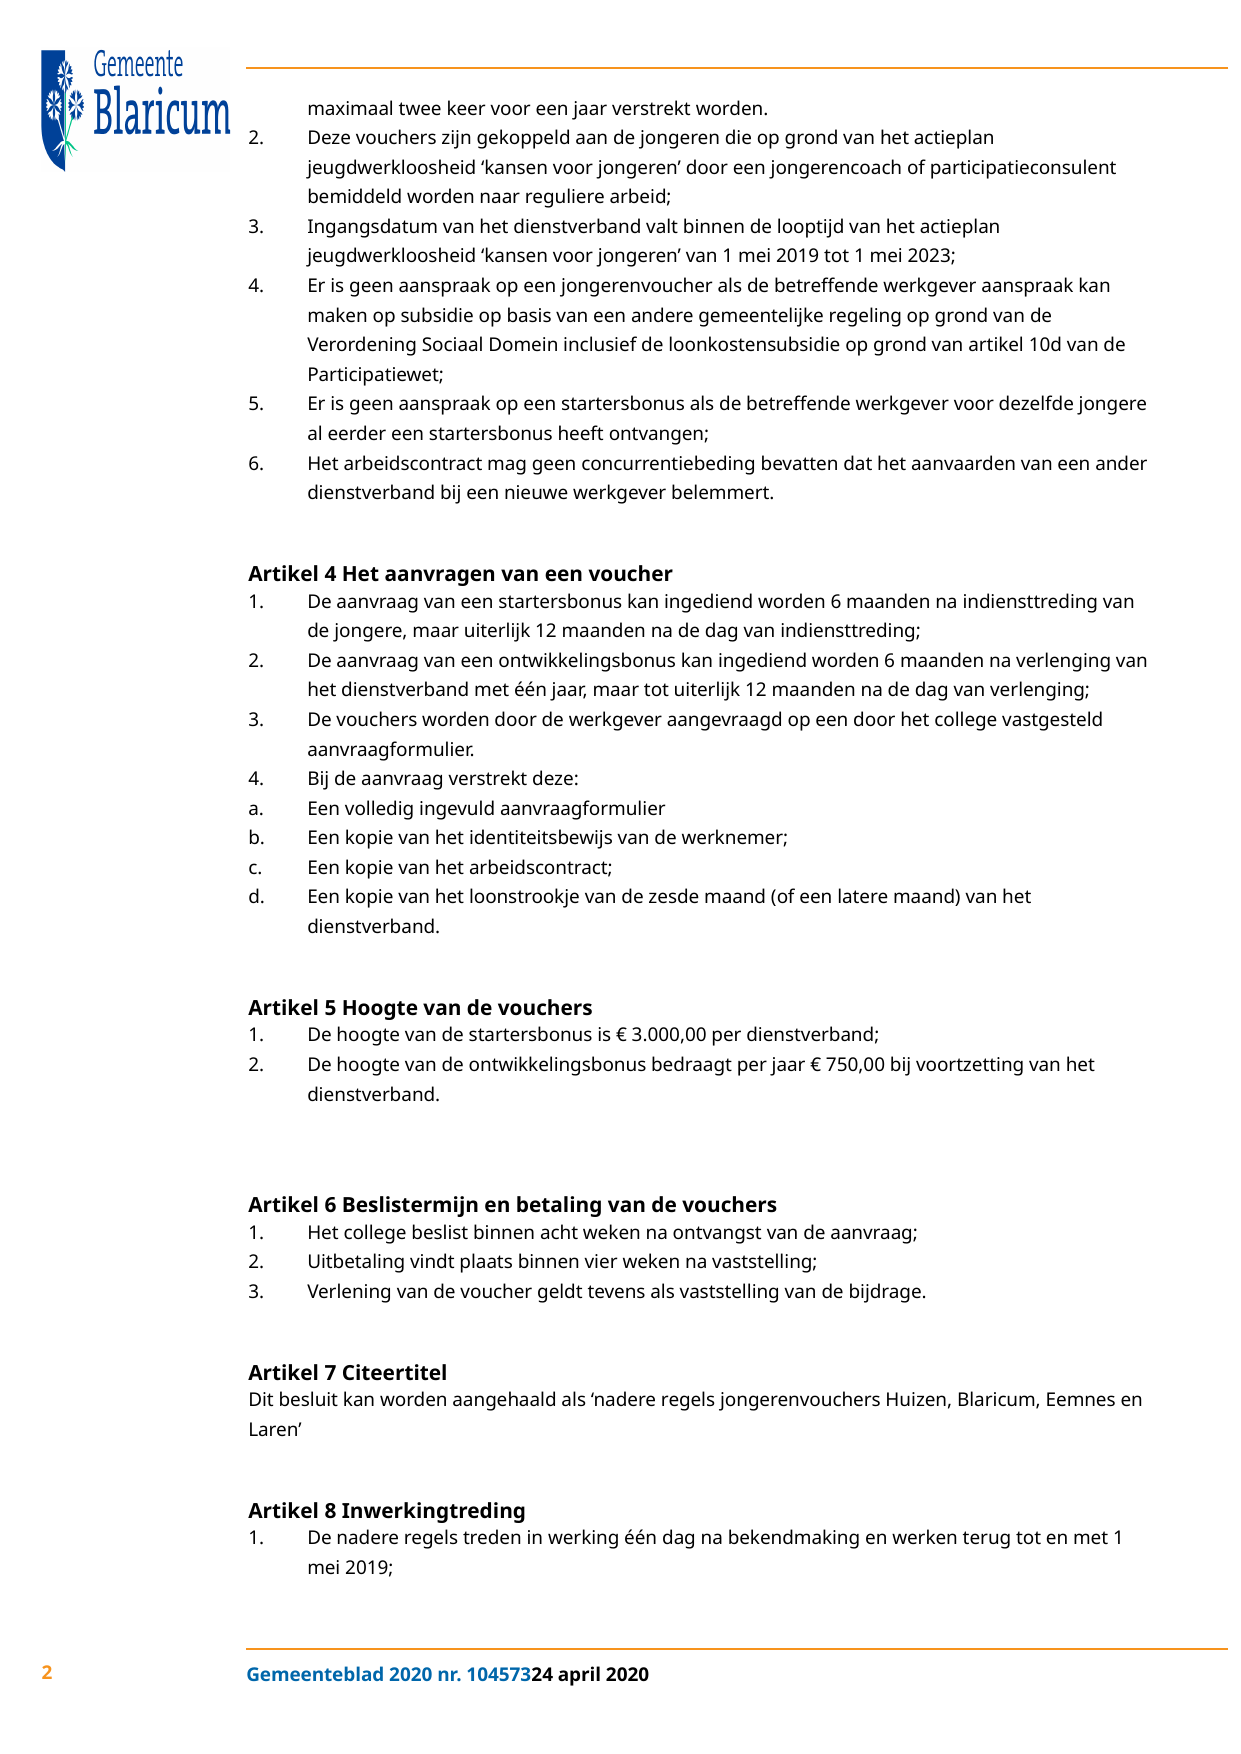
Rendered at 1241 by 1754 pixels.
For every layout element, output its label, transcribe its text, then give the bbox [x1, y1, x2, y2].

list De aanvraag van een ontwikkelingsbonus kan ingediend worden 6 maanden na verlenging van het dienstverband met één jaar, maar tot uiterlijk 12 maanden na de dag van verlenging; [248, 647, 1152, 702]
list Bij de aanvraag verstrekt deze: [248, 765, 1152, 791]
text Artikel 5 Hoogte van de vouchers [248, 993, 1152, 1022]
list De aanvraag van een startersbonus kan ingediend worden 6 maanden na indiensttreding van de jongere, maar uiterlijk 12 maanden na de dag van indiensttreding; [248, 588, 1152, 643]
list De vouchers worden door de werkgever aangevraagd op een door het college vastgesteld aanvraagformulier. [248, 706, 1152, 761]
text Artikel 7 Citeertitel [248, 1358, 1152, 1386]
list Het college beslist binnen acht weken na ontvangst van de aanvraag; [248, 1219, 1152, 1244]
list De hoogte van de startersbonus is € 3.000,00 per dienstverband; [248, 1022, 1152, 1047]
list Deze vouchers zijn gekoppeld aan de jongeren die op grond van het actieplan jeugdwerkloosheid ‘kansen voor jongeren’ door een jongerencoach of participatieconsulent bemiddeld worden naar reguliere arbeid; [248, 124, 1152, 209]
text Artikel 8 Inwerkingtreding [248, 1496, 1152, 1524]
list Er is geen aanspraak op een jongerenvoucher als de betreffende werkgever aanspraak kan maken op subsidie op basis van een andere gemeentelijke regeling op grond van de Verordening Sociaal Domein inclusief de loonkostensubsidie op grond van artikel 10d van de Participatiewet; [248, 272, 1152, 387]
text Artikel 4 Het aanvragen van een voucher [248, 559, 1152, 588]
list maximaal twee keer voor een jaar verstrekt worden. [248, 95, 1152, 121]
list Een kopie van het identiteitsbewijs van de werknemer; [248, 824, 1152, 850]
list De nadere regels treden in werking één dag na bekendmaking en werken terug tot en met 1 mei 2019; [248, 1524, 1152, 1580]
list Uitbetaling vindt plaats binnen vier weken na vaststelling; [248, 1248, 1152, 1274]
text Dit besluit kan worden aangehaald als ‘nadere regels jongerenvouchers Huizen, Blaricum, Eemnes en Laren’ [248, 1386, 1152, 1442]
picture [41, 47, 231, 172]
list Een kopie van het loonstrookje van de zesde maand (of een latere maand) van het dienstverband. [248, 884, 1152, 939]
list Het arbeidscontract mag geen concurrentiebeding bevatten dat het aanvaarden van een ander dienstverband bij een nieuwe werkgever belemmert. [248, 450, 1152, 505]
list Een kopie van het arbeidscontract; [248, 854, 1152, 880]
list Verlening van de voucher geldt tevens als vaststelling van de bijdrage. [248, 1278, 1152, 1304]
list Ingangsdatum van het dienstverband valt binnen de looptijd van het actieplan jeugdwerkloosheid ‘kansen voor jongeren’ van 1 mei 2019 tot 1 mei 2023; [248, 213, 1152, 268]
list Een volledig ingevuld aanvraagformulier [248, 795, 1152, 821]
list De hoogte van de ontwikkelingsbonus bedraagt per jaar € 750,00 bij voortzetting van het dienstverband. [248, 1051, 1152, 1107]
list Er is geen aanspraak op een startersbonus als de betreffende werkgever voor dezelfde jongere al eerder een startersbonus heeft ontvangen; [248, 391, 1152, 446]
text Artikel 6 Beslistermijn en betaling van de vouchers [248, 1190, 1152, 1219]
